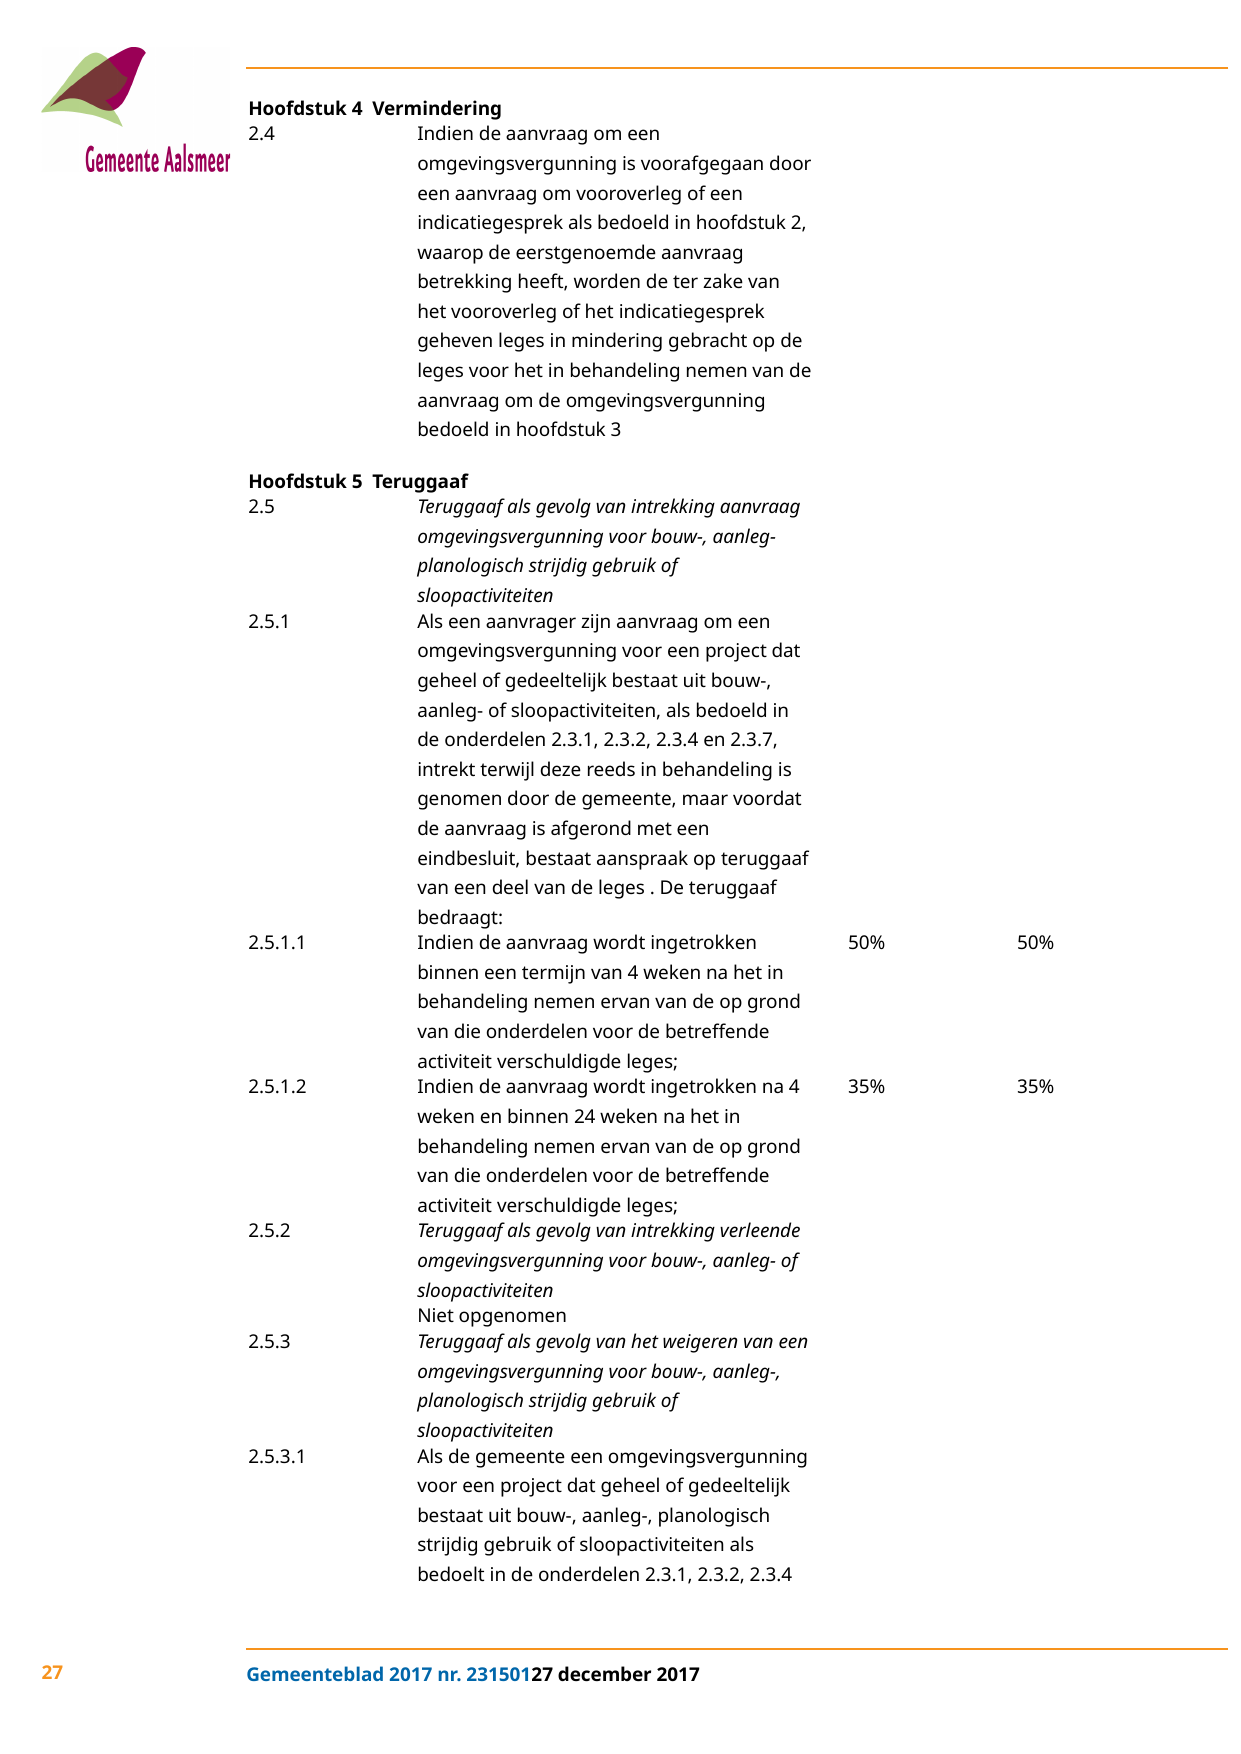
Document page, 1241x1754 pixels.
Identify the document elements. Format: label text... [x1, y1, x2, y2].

table_cell Niet opgenomen [417, 1303, 814, 1328]
table_cell Teruggaaf als gevolg van intrekking verleende omgevingsvergunning voor bouw-, aanleg- of sloopactiviteiten [417, 1218, 814, 1303]
table_cell [248, 442, 417, 468]
table_cell [814, 442, 983, 468]
table_cell Teruggaaf als gevolg van het weigeren van een omgevingsvergunning voor bouw-, aanleg-, planologisch strijdig gebruik of sloopactiviteiten [417, 1328, 814, 1443]
table_cell [983, 1443, 1152, 1587]
table_cell [814, 121, 983, 442]
table_cell 2.5.1.1 [248, 930, 417, 1074]
table_cell [814, 1443, 983, 1587]
table_cell 50% [814, 930, 983, 1074]
table_cell 50% [983, 930, 1152, 1074]
table_cell [983, 442, 1152, 468]
table_cell [983, 494, 1152, 608]
table_cell [983, 121, 1152, 442]
table_cell [814, 1218, 983, 1303]
table_cell [983, 608, 1152, 929]
picture [41, 47, 231, 172]
table_cell Indien de aanvraag wordt ingetrokken na 4 weken en binnen 24 weken na het in behandeling nemen ervan van de op grond van die onderdelen voor de betreffende activiteit verschuldigde leges; [417, 1074, 814, 1218]
table_cell Indien de aanvraag wordt ingetrokken binnen een termijn van 4 weken na het in behandeling nemen ervan van de op grond van die onderdelen voor de betreffende activiteit verschuldigde leges; [417, 930, 814, 1074]
table_cell [983, 95, 1152, 121]
table_cell 2.5.2 [248, 1218, 417, 1303]
table_cell 2.5.1.2 [248, 1074, 417, 1218]
table_cell [983, 1218, 1152, 1303]
table_cell 35% [814, 1074, 983, 1218]
table_cell [983, 1303, 1152, 1328]
table_cell 2.5.1 [248, 608, 417, 929]
table_cell Hoofdstuk 4 Vermindering [248, 95, 814, 121]
table_cell 2.5 [248, 494, 417, 608]
table_cell Als de gemeente een omgevingsvergunning voor een project dat geheel of gedeeltelijk bestaat uit bouw-, aanleg-, planologisch strijdig gebruik of sloopactiviteiten als bedoelt in de onderdelen 2.3.1, 2.3.2, 2.3.4 [417, 1443, 814, 1587]
table_cell [983, 1328, 1152, 1443]
table_cell [814, 95, 983, 121]
table_cell [983, 468, 1152, 493]
table_cell Teruggaaf als gevolg van intrekking aanvraag omgevingsvergunning voor bouw-, aanleg- planologisch strijdig gebruik of sloopactiviteiten [417, 494, 814, 608]
table_cell 2.4 [248, 121, 417, 442]
table_cell [814, 468, 983, 493]
table_cell [814, 608, 983, 929]
table_cell 2.5.3.1 [248, 1443, 417, 1587]
table_cell 35% [983, 1074, 1152, 1218]
table_cell [814, 494, 983, 608]
table_cell 2.5.3 [248, 1328, 417, 1443]
table_cell [248, 1303, 417, 1328]
table_cell Indien de aanvraag om een omgevingsvergunning is voorafgegaan door een aanvraag om vooroverleg of een indicatiegesprek als bedoeld in hoofdstuk 2, waarop de eerstgenoemde aanvraag betrekking heeft, worden de ter zake van het vooroverleg of het indicatiegesprek geheven leges in mindering gebracht op de leges voor het in behandeling nemen van de aanvraag om de omgevingsvergunning bedoeld in hoofdstuk 3 [417, 121, 814, 442]
table_cell [417, 442, 814, 468]
table_cell Als een aanvrager zijn aanvraag om een omgevingsvergunning voor een project dat geheel of gedeeltelijk bestaat uit bouw-, aanleg- of sloopactiviteiten, als bedoeld in de onderdelen 2.3.1, 2.3.2, 2.3.4 en 2.3.7, intrekt terwijl deze reeds in behandeling is genomen door de gemeente, maar voordat de aanvraag is afgerond met een eindbesluit, bestaat aanspraak op teruggaaf van een deel van de leges . De teruggaaf bedraagt: [417, 608, 814, 929]
table_cell [814, 1328, 983, 1443]
table_cell [814, 1303, 983, 1328]
table_cell Hoofdstuk 5 Teruggaaf [248, 468, 814, 493]
